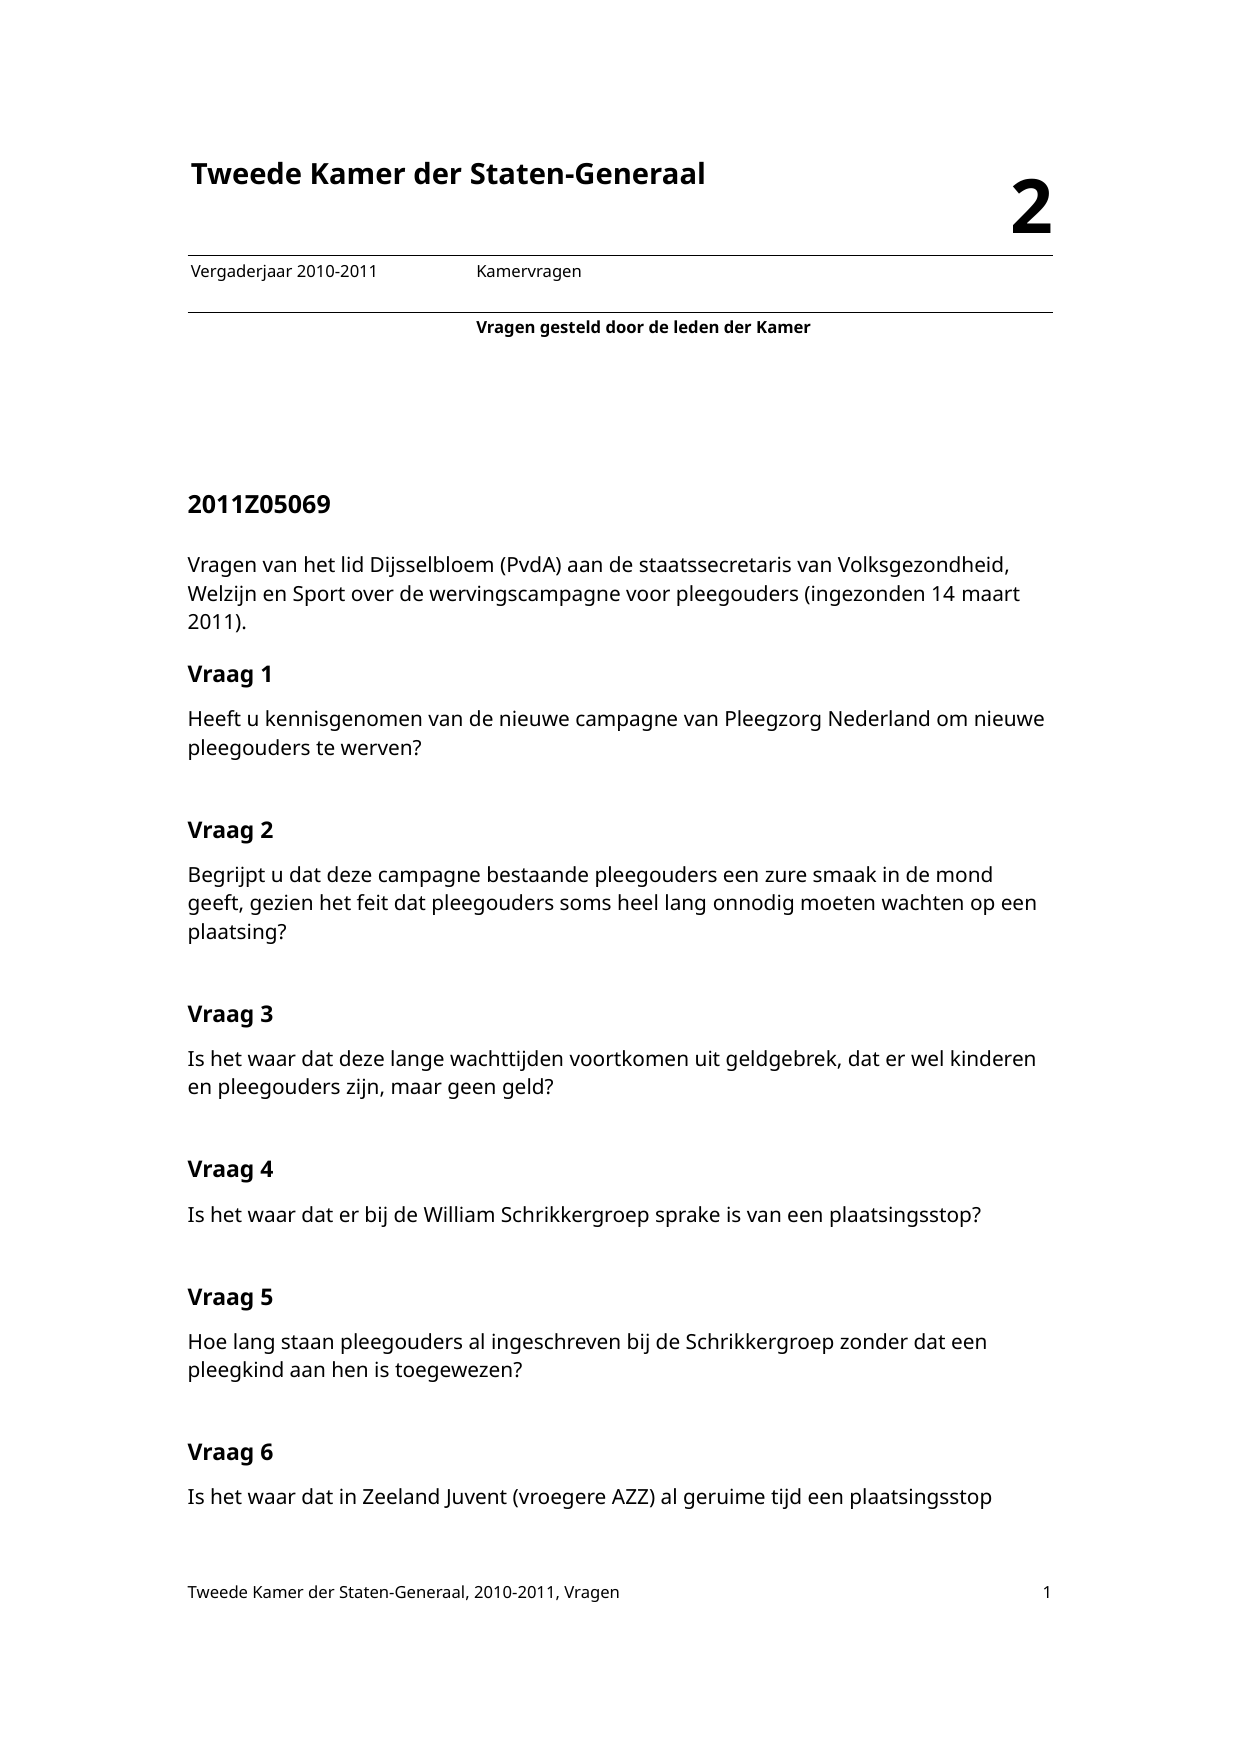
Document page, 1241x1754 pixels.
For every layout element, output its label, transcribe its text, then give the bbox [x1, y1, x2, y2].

table_cell [188, 313, 473, 339]
subtitle Vraag 4 [187, 1153, 1053, 1185]
table_cell Vragen gesteld door de leden der Kamer [473, 313, 1053, 339]
table_cell Kamervragen [473, 256, 1053, 312]
text Is het waar dat in Zeeland Juvent (vroegere AZZ) al geruime tijd een plaatsingsstop [187, 1482, 1053, 1511]
text Hoe lang staan pleegouders al ingeschreven bij de Schrikkergroep zonder dat een pleegkind aan hen is toegewezen? [187, 1327, 1053, 1384]
text Vragen van het lid Dijsselbloem (PvdA) aan de staatssecretaris van Volksgezondheid, Welzijn en Sport over de wervingscampagne voor pleegouders (ingezonden 14 maart 2011). [187, 550, 1053, 636]
subtitle Vraag 6 [187, 1436, 1053, 1467]
subtitle Vraag 3 [187, 998, 1053, 1029]
text 2011Z05069 [187, 487, 1053, 521]
table_cell Vergaderjaar 2010-2011 [188, 256, 473, 312]
subtitle Vraag 1 [187, 658, 1053, 689]
table_header 2 [880, 150, 1053, 255]
subtitle Vraag 5 [187, 1281, 1053, 1312]
text Begrijpt u dat deze campagne bestaande pleegouders een zure smaak in de mond geeft, gezien het feit dat pleegouders soms heel lang onnodig moeten wachten op een plaatsing? [187, 860, 1053, 945]
subtitle Vraag 2 [187, 814, 1053, 845]
text Is het waar dat deze lange wachttijden voortkomen uit geldgebrek, dat er wel kinderen en pleegouders zijn, maar geen geld? [187, 1044, 1053, 1101]
table_header Tweede Kamer der Staten-Generaal [188, 150, 879, 255]
text Is het waar dat er bij de William Schrikkergroep sprake is van een plaatsingsstop? [187, 1200, 1053, 1228]
text Heeft u kennisgenomen van de nieuwe campagne van Pleegzorg Nederland om nieuwe pleegouders te werven? [187, 704, 1053, 761]
